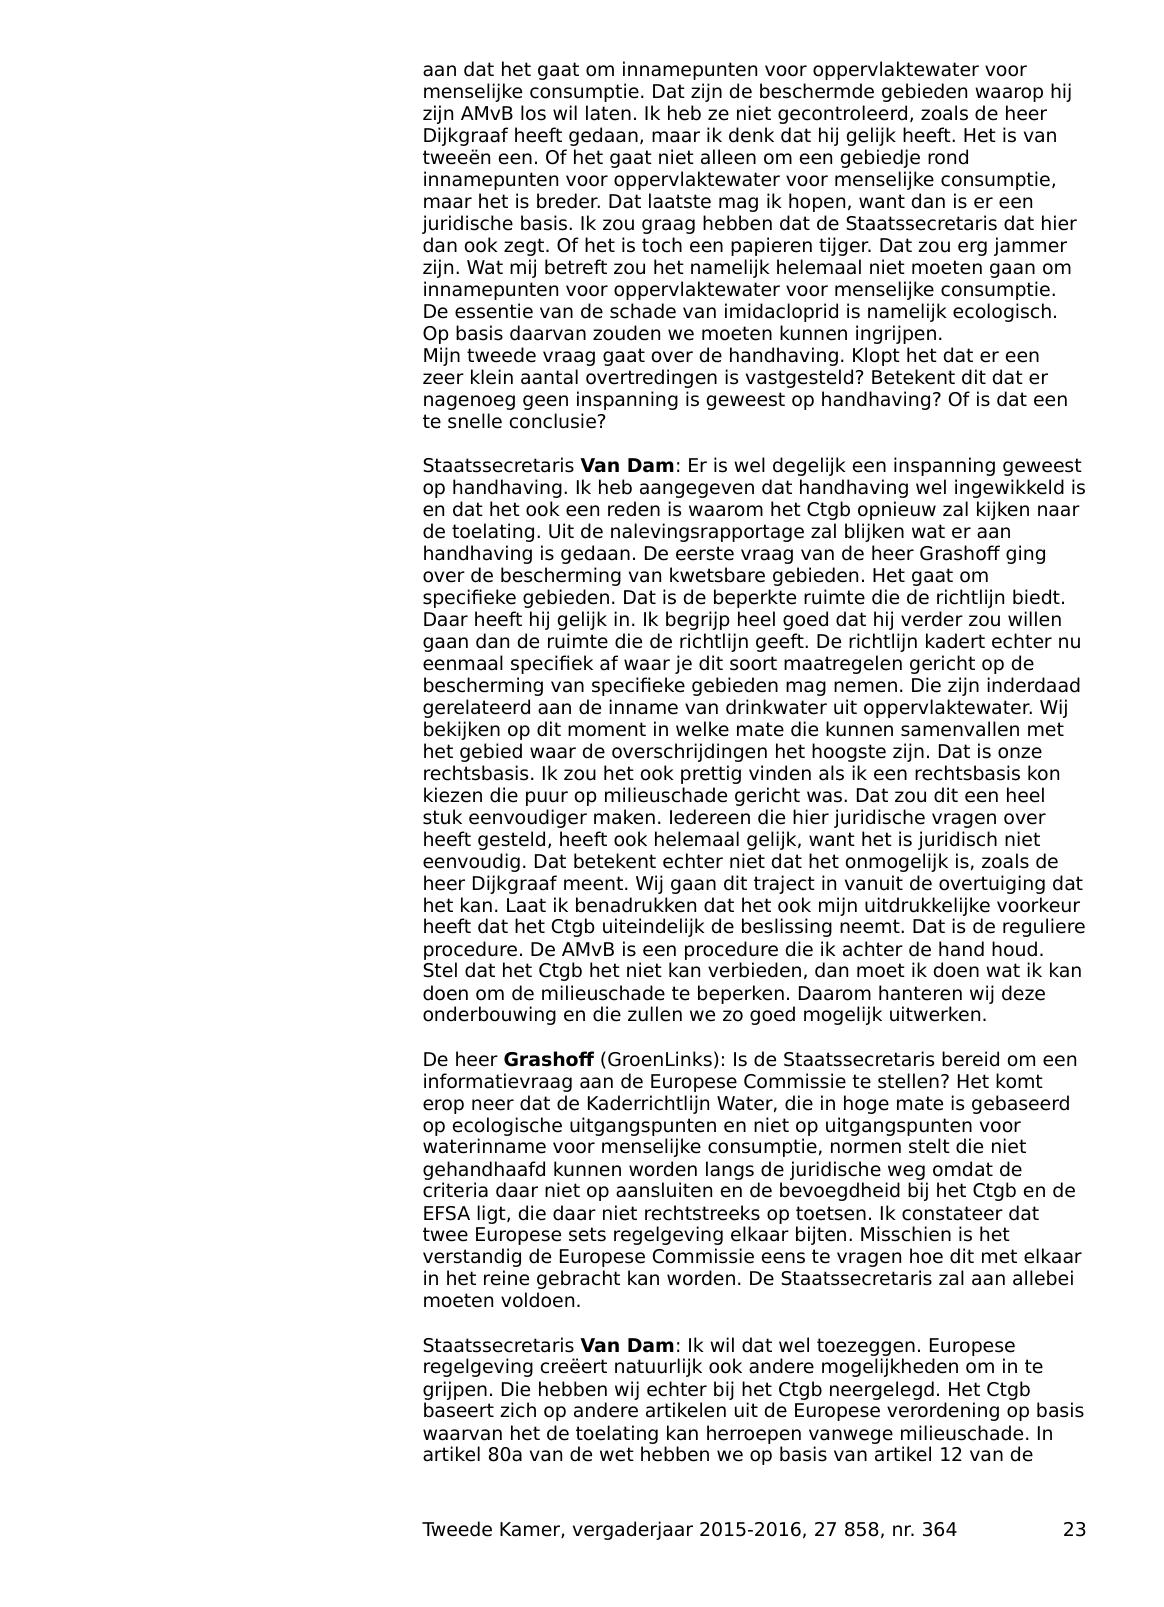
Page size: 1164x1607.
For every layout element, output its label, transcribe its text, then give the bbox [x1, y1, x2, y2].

text De heer Grashoff (GroenLinks): Is de Staatssecretaris bereid om een informatievraag aan de Europese Commissie te stellen? Het komt erop neer dat de Kaderrichtlijn Water, die in hoge mate is gebaseerd op ecologische uitgangspunten en niet op uitgangspunten voor waterinname voor menselijke consumptie, normen stelt die niet gehandhaafd kunnen worden langs de juridische weg omdat de criteria daar niet op aansluiten en de bevoegdheid bij het Ctgb en de EFSA ligt, die daar niet rechtstreeks op toetsen. Ik constateer dat twee Europese sets regelgeving elkaar bijten. Misschien is het verstandig de Europese Commissie eens te vragen hoe dit met elkaar in het reine gebracht kan worden. De Staatssecretaris zal aan allebei moeten voldoen. [422, 1048, 1087, 1312]
text aan dat het gaat om innamepunten voor oppervlaktewater voor menselijke consumptie. Dat zijn de beschermde gebieden waarop hij zijn AMvB los wil laten. Ik heb ze niet gecontroleerd, zoals de heer Dijkgraaf heeft gedaan, maar ik denk dat hij gelijk heeft. Het is van tweeën een. Of het gaat niet alleen om een gebiedje rond innamepunten voor oppervlaktewater voor menselijke consumptie, maar het is breder. Dat laatste mag ik hopen, want dan is er een juridische basis. Ik zou graag hebben dat de Staatssecretaris dat hier dan ook zegt. Of het is toch een papieren tijger. Dat zou erg jammer zijn. Wat mij betreft zou het namelijk helemaal niet moeten gaan om innamepunten voor oppervlaktewater voor menselijke consumptie. De essentie van de schade van imidacloprid is namelijk ecologisch. Op basis daarvan zouden we moeten kunnen ingrijpen. [422, 59, 1087, 345]
text Staatssecretaris Van Dam: Er is wel degelijk een inspanning geweest op handhaving. Ik heb aangegeven dat handhaving wel ingewikkeld is en dat het ook een reden is waarom het Ctgb opnieuw zal kijken naar de toelating. Uit de nalevingsrapportage zal blijken wat er aan handhaving is gedaan. De eerste vraag van de heer Grashoff ging over de bescherming van kwetsbare gebieden. Het gaat om specifieke gebieden. Dat is de beperkte ruimte die de richtlijn biedt. Daar heeft hij gelijk in. Ik begrijp heel goed dat hij verder zou willen gaan dan de ruimte die de richtlijn geeft. De richtlijn kadert echter nu eenmaal specifiek af waar je dit soort maatregelen gericht op de bescherming van specifieke gebieden mag nemen. Die zijn inderdaad gerelateerd aan de inname van drinkwater uit oppervlaktewater. Wij bekijken op dit moment in welke mate die kunnen samenvallen met het gebied waar de overschrijdingen het hoogste zijn. Dat is onze rechtsbasis. Ik zou het ook prettig vinden als ik een rechtsbasis kon kiezen die puur op milieuschade gericht was. Dat zou dit een heel stuk eenvoudiger maken. Iedereen die hier juridische vragen over heeft gesteld, heeft ook helemaal gelijk, want het is juridisch niet eenvoudig. Dat betekent echter niet dat het onmogelijk is, zoals de heer Dijkgraaf meent. Wij gaan dit traject in vanuit de overtuiging dat het kan. Laat ik benadrukken dat het ook mijn uitdrukkelijke voorkeur heeft dat het Ctgb uiteindelijk de beslissing neemt. Dat is de reguliere procedure. De AMvB is een procedure die ik achter de hand houd. Stel dat het Ctgb het niet kan verbieden, dan moet ik doen wat ik kan doen om de milieuschade te beperken. Daarom hanteren wij deze onderbouwing en die zullen we zo goed mogelijk uitwerken. [422, 455, 1087, 1026]
text Mijn tweede vraag gaat over de handhaving. Klopt het dat er een zeer klein aantal overtredingen is vastgesteld? Betekent dit dat er nagenoeg geen inspanning is geweest op handhaving? Of is dat een te snelle conclusie? [422, 345, 1087, 433]
text Staatssecretaris Van Dam: Ik wil dat wel toezeggen. Europese regelgeving creëert natuurlijk ook andere mogelijkheden om in te grijpen. Die hebben wij echter bij het Ctgb neergelegd. Het Ctgb baseert zich op andere artikelen uit de Europese verordening op basis waarvan het de toelating kan herroepen vanwege milieuschade. In artikel 80a van de wet hebben we op basis van artikel 12 van de [422, 1334, 1087, 1466]
